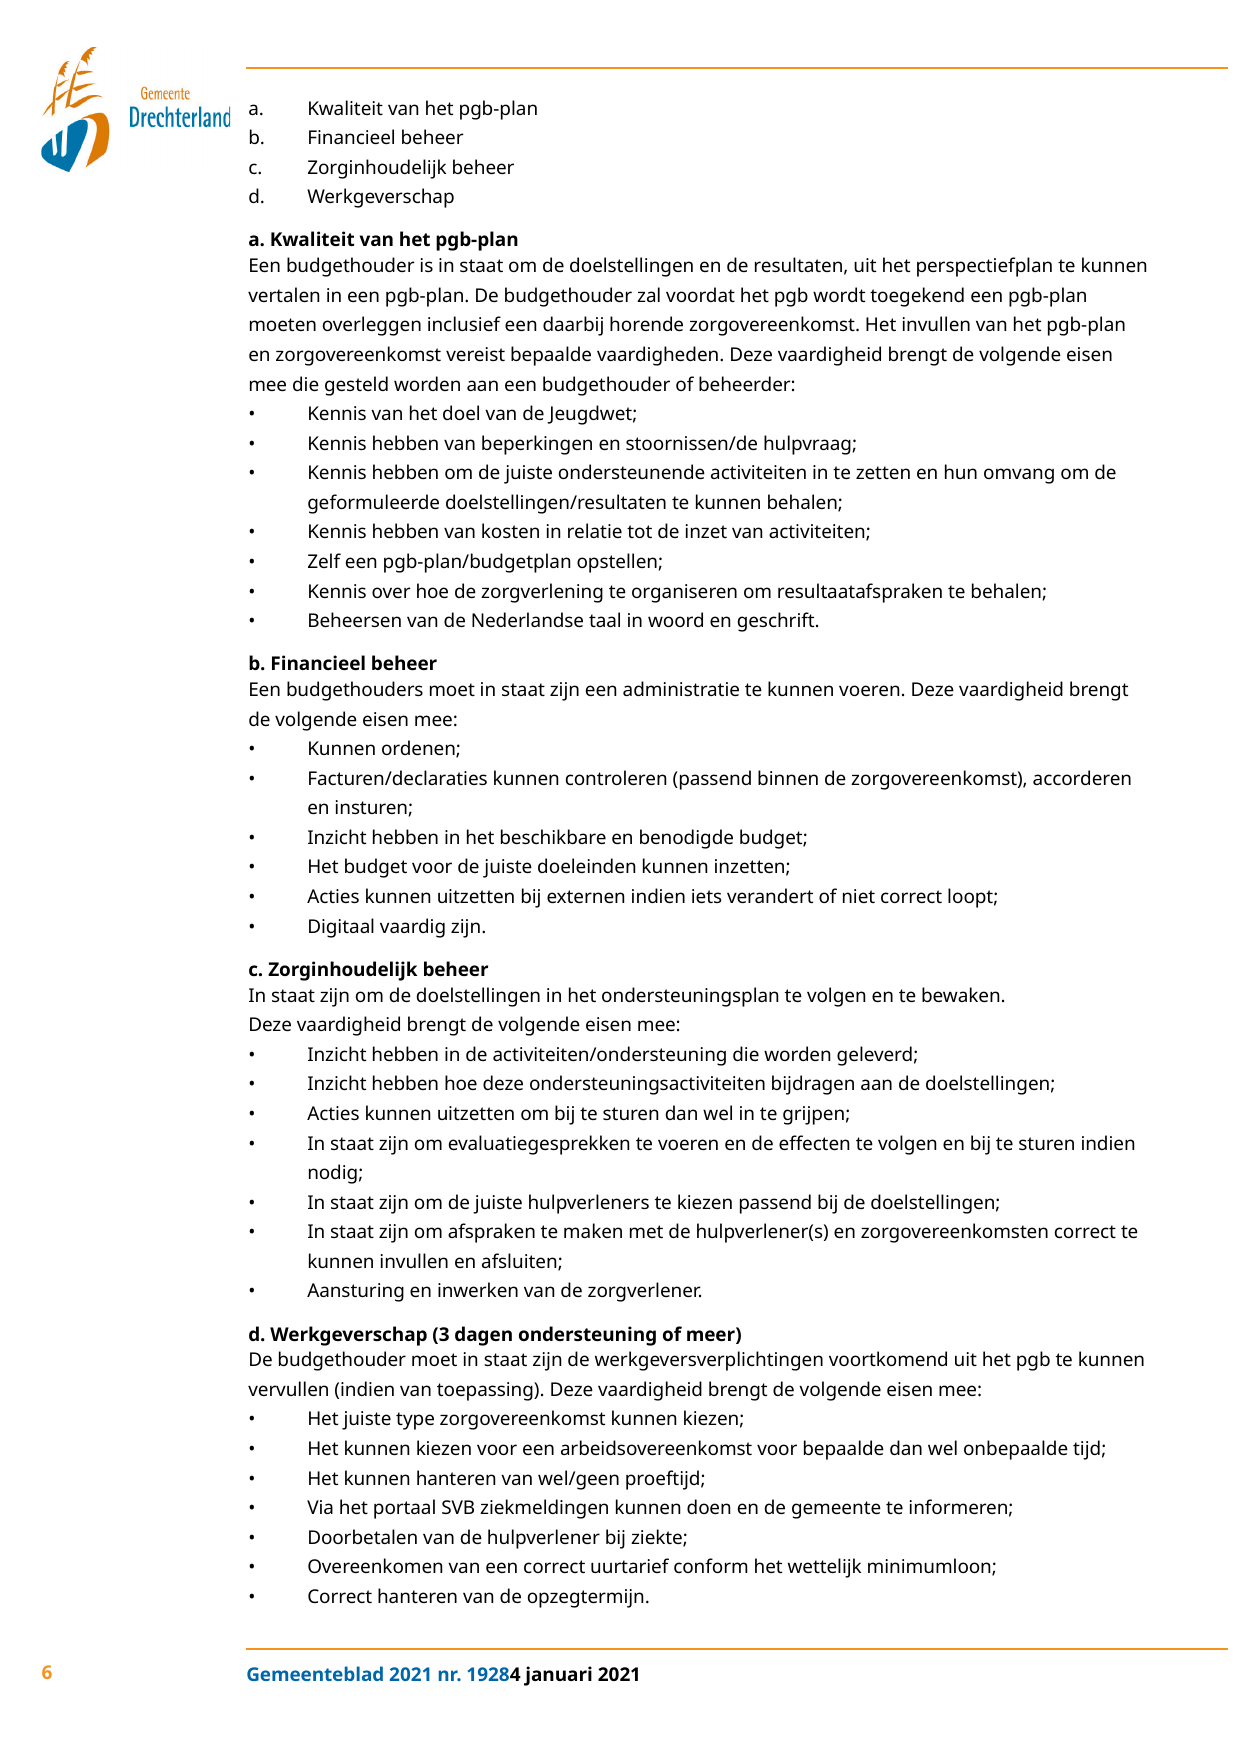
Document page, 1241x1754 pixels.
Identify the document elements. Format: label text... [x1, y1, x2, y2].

list Kwaliteit van het pgb-plan [248, 95, 1152, 121]
picture [41, 47, 231, 172]
list Aansturing en inwerken van de zorgverlener. [248, 1278, 1152, 1303]
list Zorginhoudelijk beheer [248, 154, 1152, 180]
list Kennis hebben om de juiste ondersteunende activiteiten in te zetten en hun omvang om de geformuleerde doelstellingen/resultaten te kunnen behalen; [248, 459, 1152, 515]
text c. Zorginhoudelijk beheer [248, 956, 1152, 982]
list Inzicht hebben hoe deze ondersteuningsactiviteiten bijdragen aan de doelstellingen; [248, 1071, 1152, 1096]
list Zelf een pgb-plan/budgetplan opstellen; [248, 548, 1152, 574]
list Kennis over hoe de zorgverlening te organiseren om resultaatafspraken te behalen; [248, 578, 1152, 603]
list Digitaal vaardig zijn. [248, 913, 1152, 939]
list Het juiste type zorgovereenkomst kunnen kiezen; [248, 1406, 1152, 1431]
list Financieel beheer [248, 124, 1152, 150]
text d. Werkgeverschap (3 dagen ondersteuning of meer) [248, 1321, 1152, 1346]
list Facturen/declaraties kunnen controleren (passend binnen de zorgovereenkomst), accorderen en insturen; [248, 765, 1152, 820]
list Werkgeverschap [248, 183, 1152, 209]
list Kennis hebben van kosten in relatie tot de inzet van activiteiten; [248, 519, 1152, 544]
list Overeenkomen van een correct uurtarief conform het wettelijk minimumloon; [248, 1553, 1152, 1579]
text Een budgethouder is in staat om de doelstellingen en de resultaten, uit het perspectiefplan te kunnen vertalen in een pgb-plan. De budgethouder zal voordat het pgb wordt toegekend een pgb-plan moeten overleggen inclusief een daarbij horende zorgovereenkomst. Het invullen van het pgb-plan en zorgovereenkomst vereist bepaalde vaardigheden. Deze vaardigheid brengt de volgende eisen mee die gesteld worden aan een budgethouder of beheerder: [248, 252, 1152, 396]
list Kennis hebben van beperkingen en stoornissen/de hulpvraag; [248, 430, 1152, 456]
list In staat zijn om evaluatiegesprekken te voeren en de effecten te volgen en bij te sturen indien nodig; [248, 1130, 1152, 1185]
list Doorbetalen van de hulpverlener bij ziekte; [248, 1524, 1152, 1550]
picture [226, 115, 231, 124]
list Kunnen ordenen; [248, 735, 1152, 761]
list Acties kunnen uitzetten bij externen indien iets verandert of niet correct loopt; [248, 883, 1152, 909]
list Acties kunnen uitzetten om bij te sturen dan wel in te grijpen; [248, 1100, 1152, 1126]
list Beheersen van de Nederlandse taal in woord en geschrift. [248, 607, 1152, 633]
list Kennis van het doel van de Jeugdwet; [248, 400, 1152, 426]
text Een budgethouders moet in staat zijn een administratie te kunnen voeren. Deze vaardigheid brengt de volgende eisen mee: [248, 676, 1152, 732]
list Het kunnen kiezen voor een arbeidsovereenkomst voor bepaalde dan wel onbepaalde tijd; [248, 1435, 1152, 1461]
text b. Financieel beheer [248, 651, 1152, 676]
text De budgethouder moet in staat zijn de werkgeversverplichtingen voortkomend uit het pgb te kunnen vervullen (indien van toepassing). Deze vaardigheid brengt de volgende eisen mee: [248, 1346, 1152, 1402]
list In staat zijn om afspraken te maken met de hulpverlener(s) en zorgovereenkomsten correct te kunnen invullen en afsluiten; [248, 1218, 1152, 1274]
list Correct hanteren van de opzegtermijn. [248, 1583, 1152, 1609]
text a. Kwaliteit van het pgb-plan [248, 227, 1152, 252]
text In staat zijn om de doelstellingen in het ondersteuningsplan te volgen en te bewaken. [248, 982, 1152, 1007]
list Inzicht hebben in de activiteiten/ondersteuning die worden geleverd; [248, 1041, 1152, 1067]
text Deze vaardigheid brengt de volgende eisen mee: [248, 1011, 1152, 1037]
list Inzicht hebben in het beschikbare en benodigde budget; [248, 824, 1152, 850]
list Het budget voor de juiste doeleinden kunnen inzetten; [248, 854, 1152, 879]
picture [41, 158, 64, 172]
list Het kunnen hanteren van wel/geen proeftijd; [248, 1465, 1152, 1491]
list Via het portaal SVB ziekmeldingen kunnen doen en de gemeente te informeren; [248, 1494, 1152, 1520]
list In staat zijn om de juiste hulpverleners te kiezen passend bij de doelstellingen; [248, 1189, 1152, 1214]
